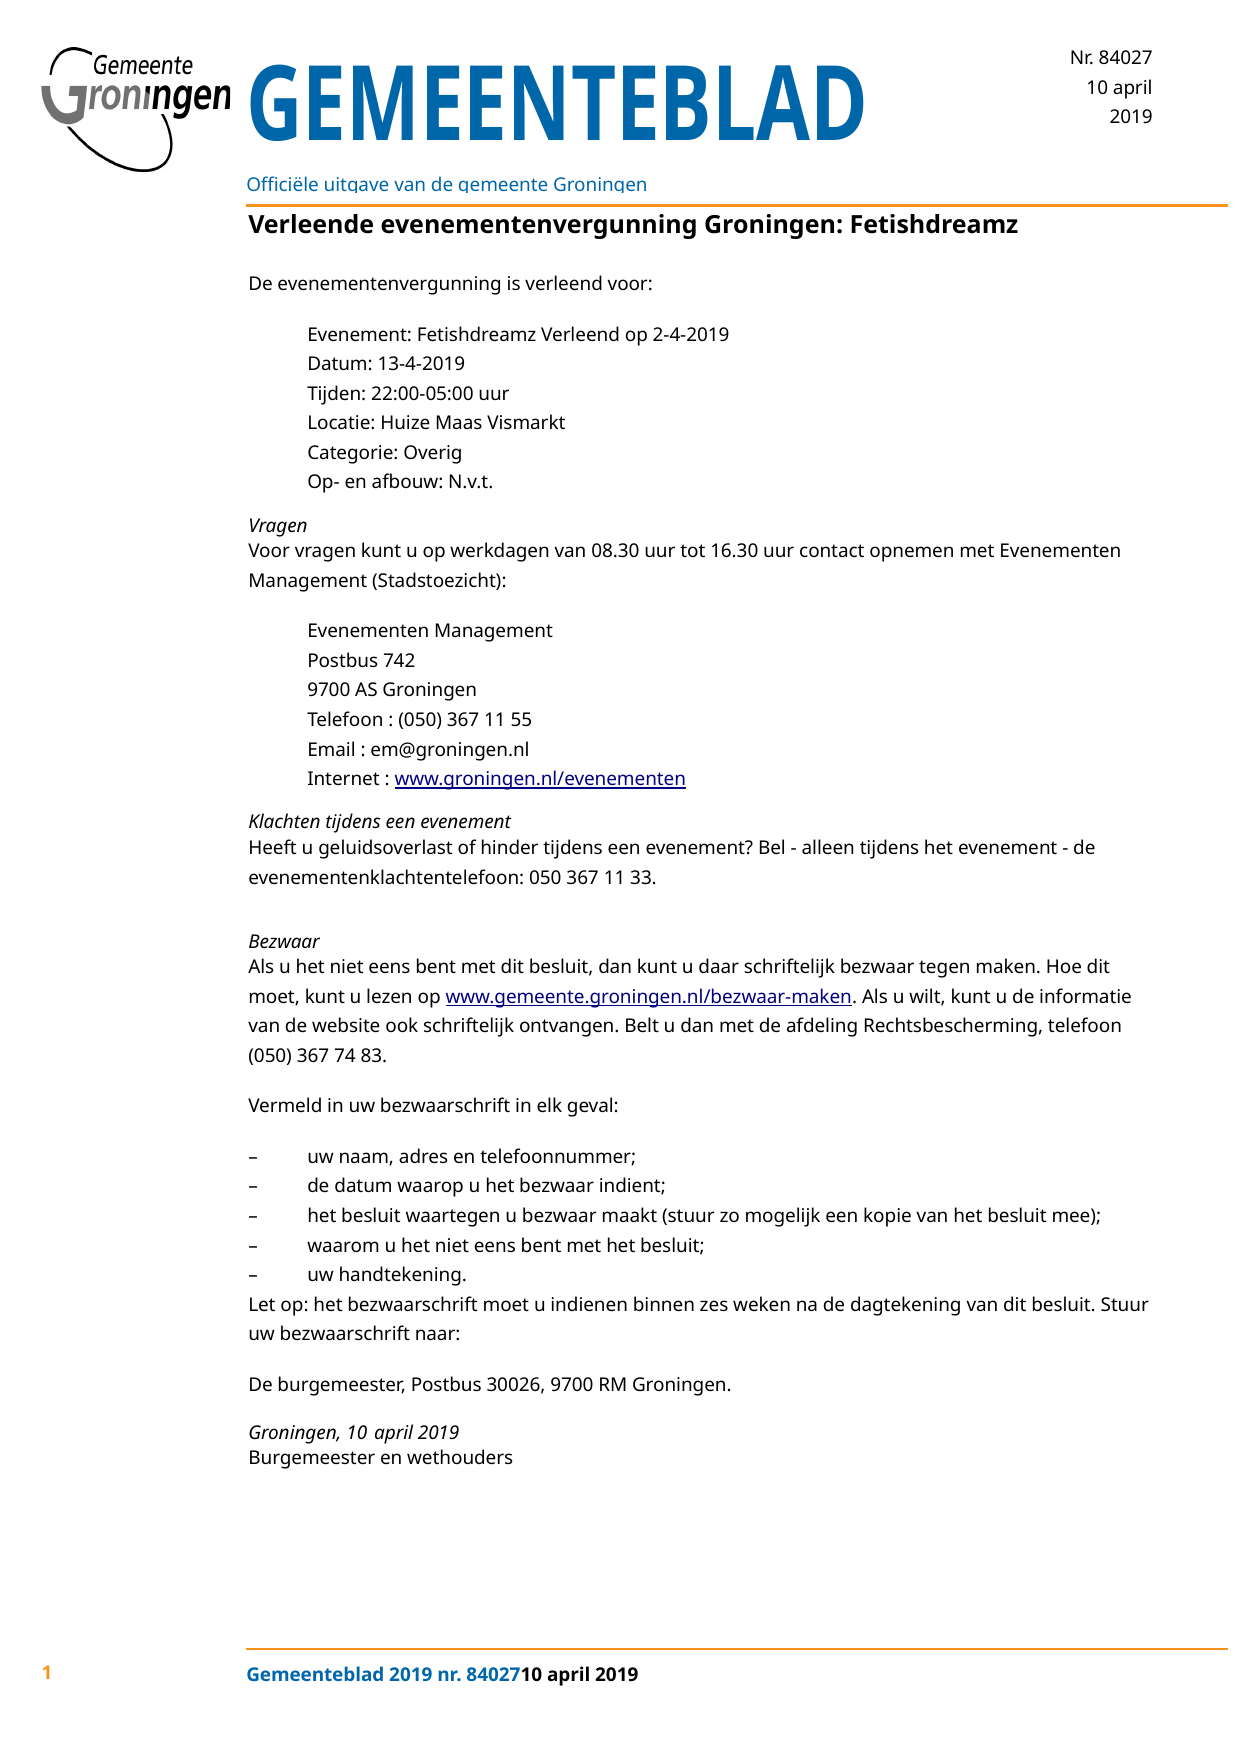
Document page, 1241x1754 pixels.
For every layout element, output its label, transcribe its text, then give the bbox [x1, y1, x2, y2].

text Voor vragen kunt u op werkdagen van 08.30 uur tot 16.30 uur contact opnemen met Evenementen Management (Stadstoezicht): [248, 537, 1152, 593]
text Verleende evenementenvergunning Groningen: Fetishdreamz [248, 207, 1152, 241]
list Evenement: Fetishdreamz Verleend op 2-4-2019 [248, 321, 1152, 346]
list Postbus 742 [248, 647, 1152, 673]
list uw handtekening. [248, 1261, 1152, 1287]
picture [41, 47, 231, 172]
text Vermeld in uw bezwaarschrift in elk geval: [248, 1093, 1152, 1118]
text Heeft u geluidsoverlast of hinder tijdens een evenement? Bel - alleen tijdens het evenement - de evenementenklachtentelefoon: 050 367 11 33. [248, 834, 1152, 889]
list Tijden: 22:00-05:00 uur [248, 380, 1152, 406]
text Groningen, 10 april 2019 [248, 1419, 1152, 1444]
list Op- en afbouw: N.v.t. [248, 469, 1152, 494]
text De burgemeester, Postbus 30026, 9700 RM Groningen. [248, 1371, 1152, 1397]
list Categorie: Overig [248, 439, 1152, 465]
text Klachten tijdens een evenement [248, 808, 1152, 834]
list Evenementen Management [248, 617, 1152, 643]
list uw naam, adres en telefoonnummer; [248, 1143, 1152, 1169]
text Bezwaar [248, 928, 1152, 953]
list het besluit waartegen u bezwaar maakt (stuur zo mogelijk een kopie van het besluit mee); [248, 1202, 1152, 1228]
text Vragen [248, 512, 1152, 537]
text Let op: het bezwaarschrift moet u indienen binnen zes weken na de dagtekening van dit besluit. Stuur uw bezwaarschrift naar: [248, 1291, 1152, 1346]
list 9700 AS Groningen [248, 677, 1152, 702]
list Email : em@groningen.nl [248, 736, 1152, 762]
list de datum waarop u het bezwaar indient; [248, 1173, 1152, 1198]
text Als u het niet eens bent met dit besluit, dan kunt u daar schriftelijk bezwaar tegen maken. Hoe dit moet, kunt u lezen op www.gemeente.groningen.nl/bezwaar-maken. Als u wilt, kunt u de informatie van de website ook schriftelijk ontvangen. Belt u dan met de afdeling Rechtsbescherming, telefoon (050) 367 74 83. [248, 953, 1152, 1068]
text De evenementenvergunning is verleend voor: [248, 270, 1152, 296]
list waarom u het niet eens bent met het besluit; [248, 1232, 1152, 1258]
list Locatie: Huize Maas Vismarkt [248, 409, 1152, 435]
list Telefoon : (050) 367 11 55 [248, 706, 1152, 732]
list Internet : www.groningen.nl/evenementen [248, 765, 1152, 791]
list Datum: 13-4-2019 [248, 350, 1152, 376]
text Burgemeester en wethouders [248, 1444, 1152, 1470]
